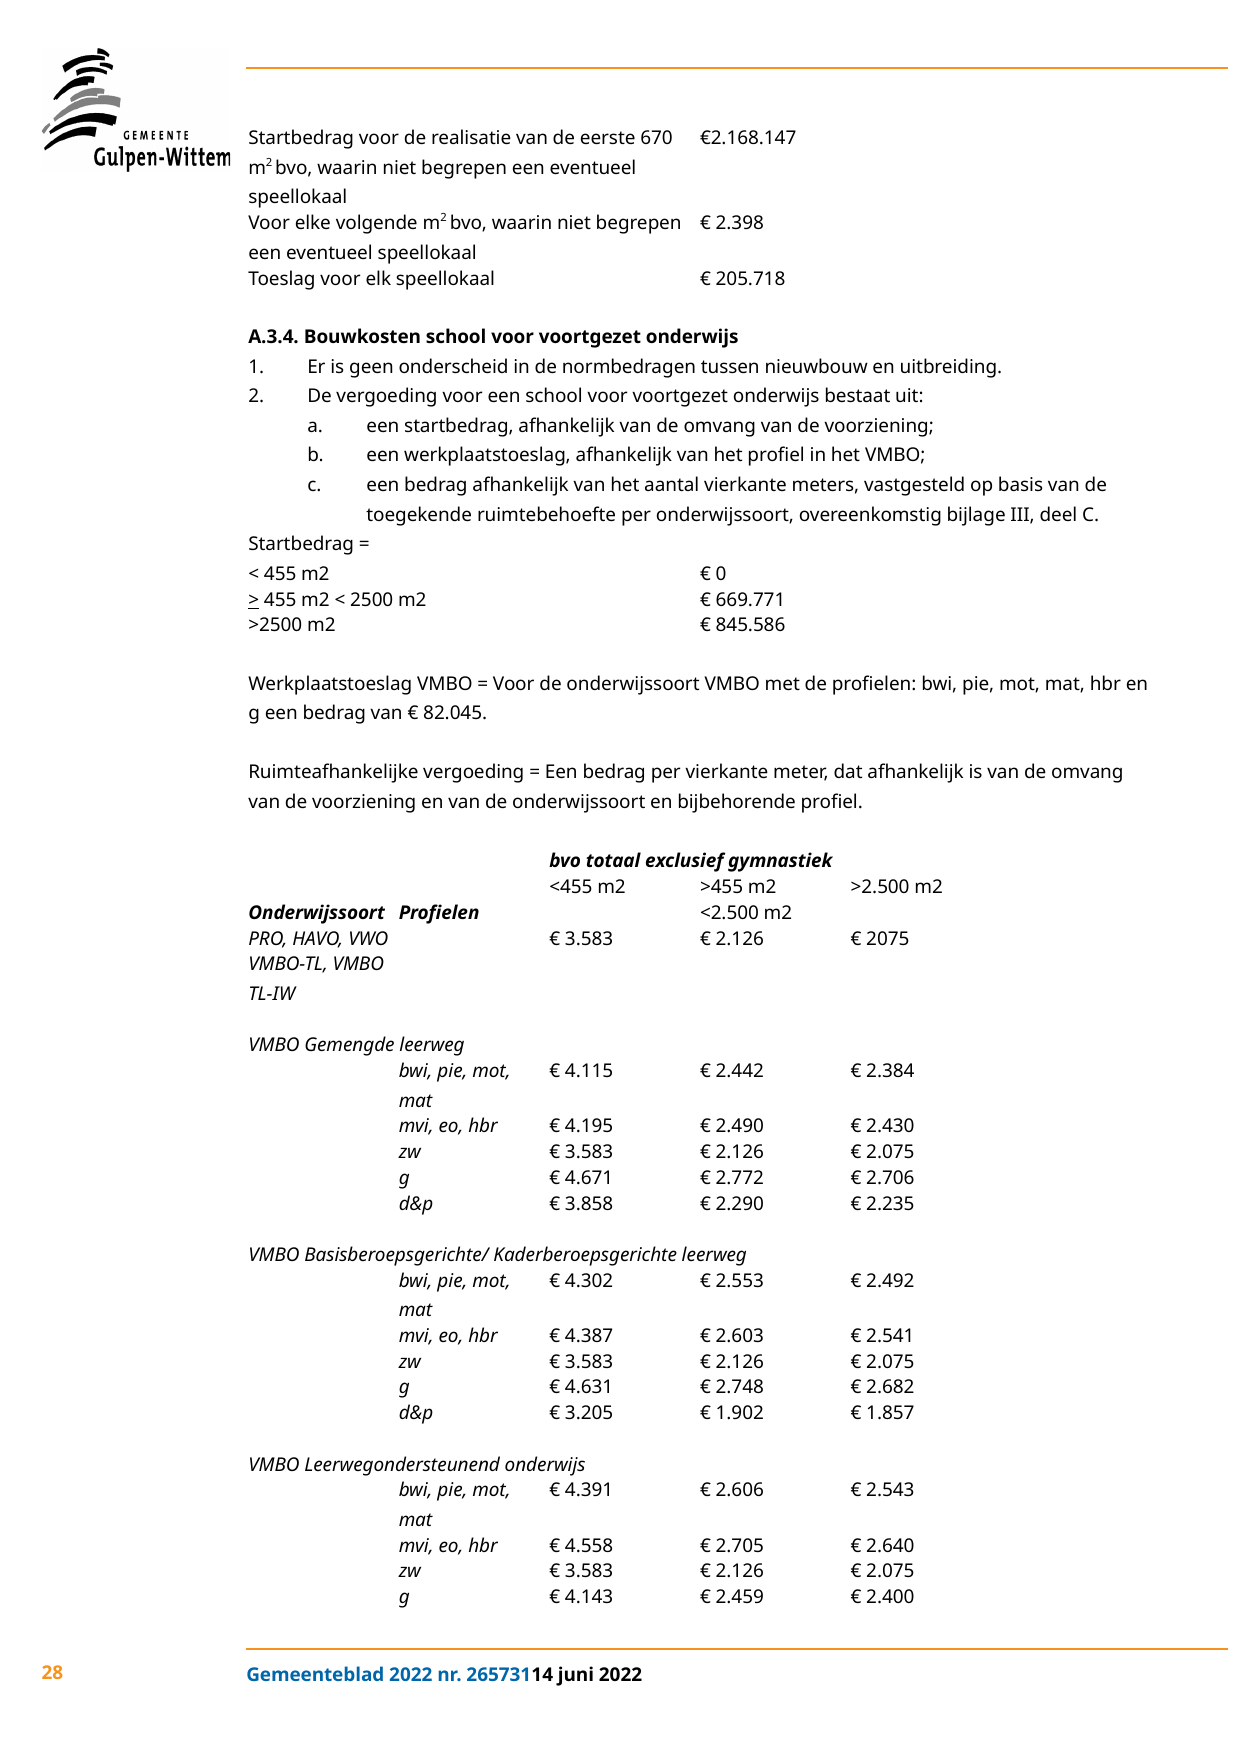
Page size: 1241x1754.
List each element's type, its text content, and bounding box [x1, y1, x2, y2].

table_cell € 2.606 [700, 1477, 850, 1532]
table_cell zw [399, 1348, 549, 1374]
list Er is geen onderscheid in de normbedragen tussen nieuwbouw en uitbreiding. [248, 353, 1152, 378]
table_header [248, 848, 549, 899]
table_cell VMBO-TL, VMBO TL-IW [248, 951, 398, 1006]
text Ruimteafhankelijke vergoeding = Een bedrag per vierkante meter, dat afhankelijk is van de omvang van de voorziening en van de onderwijssoort en bijbehorende profiel. [248, 759, 1152, 814]
table_cell € 4.143 [549, 1584, 700, 1609]
text Startbedrag = [248, 530, 1152, 556]
table_cell € 845.586 [700, 611, 1152, 637]
table_cell € 4.387 [549, 1322, 700, 1348]
table_cell € 4.391 [549, 1477, 700, 1532]
table_cell [248, 1057, 398, 1216]
table_cell [248, 1216, 1001, 1241]
table_cell € 3.583 [549, 925, 700, 1006]
table_cell € 2.126 [700, 1138, 850, 1164]
table_cell € 2.075 [850, 1558, 1001, 1583]
table_cell € 4.631 [549, 1374, 700, 1399]
table_cell Toeslag voor elk speellokaal [248, 265, 700, 290]
table_cell [248, 1477, 398, 1609]
table_cell <455 m2 [549, 873, 700, 925]
table_cell € 2.748 [700, 1374, 850, 1399]
table_header < 455 m2 [248, 560, 700, 586]
table_cell g [399, 1164, 549, 1190]
table_cell € 2.543 [850, 1477, 1001, 1532]
table_cell € 2.235 [850, 1190, 1001, 1216]
table_cell bwi, pie, mot, mat [399, 1057, 549, 1113]
table_cell d&p [399, 1400, 549, 1425]
table_cell € 1.857 [850, 1400, 1001, 1425]
table_cell € 2.772 [700, 1164, 850, 1190]
table_cell € 4.671 [549, 1164, 700, 1190]
table_cell € 669.771 [700, 586, 1152, 611]
table_cell [248, 1006, 1001, 1032]
table_header €2.168.147 [700, 125, 1152, 209]
table_cell Onderwijssoort [248, 899, 398, 925]
text A.3.4. Bouwkosten school voor voortgezet onderwijs [248, 323, 1152, 349]
table_cell [248, 1267, 398, 1425]
list De vergoeding voor een school voor voortgezet onderwijs bestaat uit: [248, 382, 1152, 408]
table_cell € 2075 [850, 925, 1001, 1006]
table_cell >2.500 m2 [850, 873, 1001, 925]
table_cell VMBO Basisberoepsgerichte/ Kaderberoepsgerichte leerweg [248, 1241, 1001, 1267]
table_cell € 2.706 [850, 1164, 1001, 1190]
list een startbedrag, afhankelijk van de omvang van de voorziening; [307, 412, 1152, 438]
table_cell VMBO Gemengde leerweg [248, 1032, 1001, 1057]
table_cell € 3.583 [549, 1348, 700, 1374]
table_cell g [399, 1374, 549, 1399]
table_cell € 2.075 [850, 1348, 1001, 1374]
table_cell € 2.459 [700, 1584, 850, 1609]
table_cell € 3.205 [549, 1400, 700, 1425]
table_cell € 2.398 [700, 209, 1152, 265]
table_cell € 2.400 [850, 1584, 1001, 1609]
table_cell mvi, eo, hbr [399, 1322, 549, 1348]
table_cell € 2.603 [700, 1322, 850, 1348]
table_cell € 2.682 [850, 1374, 1001, 1399]
table_cell PRO, HAVO, VWO [248, 925, 398, 951]
table_cell € 2.640 [850, 1532, 1001, 1558]
table_cell Voor elke volgende m2 bvo, waarin niet begrepen een eventueel speellokaal [248, 209, 700, 265]
table_cell mvi, eo, hbr [399, 1113, 549, 1138]
list een werkplaatstoeslag, afhankelijk van het profiel in het VMBO; [307, 442, 1152, 467]
table_cell € 3.858 [549, 1190, 700, 1216]
table_cell zw [399, 1558, 549, 1583]
table_header € 0 [700, 560, 1152, 586]
table_cell [399, 925, 549, 1006]
table_cell € 3.583 [549, 1138, 700, 1164]
table_cell € 1.902 [700, 1400, 850, 1425]
table_cell € 2.705 [700, 1532, 850, 1558]
table_cell € 3.583 [549, 1558, 700, 1583]
table_cell VMBO Leerwegondersteunend onderwijs [248, 1451, 1001, 1477]
table_cell € 2.541 [850, 1322, 1001, 1348]
table_cell d&p [399, 1190, 549, 1216]
table_cell zw [399, 1138, 549, 1164]
table_cell € 2.492 [850, 1267, 1001, 1322]
table_cell € 2.442 [700, 1057, 850, 1113]
table_cell € 2.384 [850, 1057, 1001, 1113]
table_cell € 2.553 [700, 1267, 850, 1322]
table_cell >2500 m2 [248, 611, 700, 637]
table_cell > 455 m2 < 2500 m2 [248, 586, 700, 611]
table_cell [248, 1425, 1001, 1451]
table_cell € 4.115 [549, 1057, 700, 1113]
table_cell € 2.290 [700, 1190, 850, 1216]
table_cell bwi, pie, mot, mat [399, 1267, 549, 1322]
table_cell g [399, 1584, 549, 1609]
table_cell € 2.126 [700, 1348, 850, 1374]
picture [41, 47, 231, 172]
table_cell bwi, pie, mot, mat [399, 1477, 549, 1532]
text Werkplaatstoeslag VMBO = Voor de onderwijssoort VMBO met de profielen: bwi, pie, mot, mat, hbr en g een bedrag van € 82.045. [248, 670, 1152, 725]
table_cell € 4.195 [549, 1113, 700, 1138]
table_cell € 4.558 [549, 1532, 700, 1558]
table_cell € 4.302 [549, 1267, 700, 1322]
table_cell € 2.430 [850, 1113, 1001, 1138]
table_header bvo totaal exclusief gymnastiek [549, 848, 1001, 873]
table_cell € 2.126 [700, 1558, 850, 1583]
table_cell € 2.126 [700, 925, 850, 1006]
table_cell Profielen [399, 899, 549, 925]
table_cell <2.500 m2 [700, 899, 850, 925]
table_header Startbedrag voor de realisatie van de eerste 670 m2 bvo, waarin niet begrepen een eventueel speellokaal [248, 125, 700, 209]
table_cell >455 m2 [700, 873, 850, 899]
table_cell mvi, eo, hbr [399, 1532, 549, 1558]
table_cell € 205.718 [700, 265, 1152, 290]
table_cell € 2.075 [850, 1138, 1001, 1164]
table_cell € 2.490 [700, 1113, 850, 1138]
list een bedrag afhankelijk van het aantal vierkante meters, vastgesteld op basis van de toegekende ruimtebehoefte per onderwijssoort, overeenkomstig bijlage III, deel C. [307, 471, 1152, 526]
